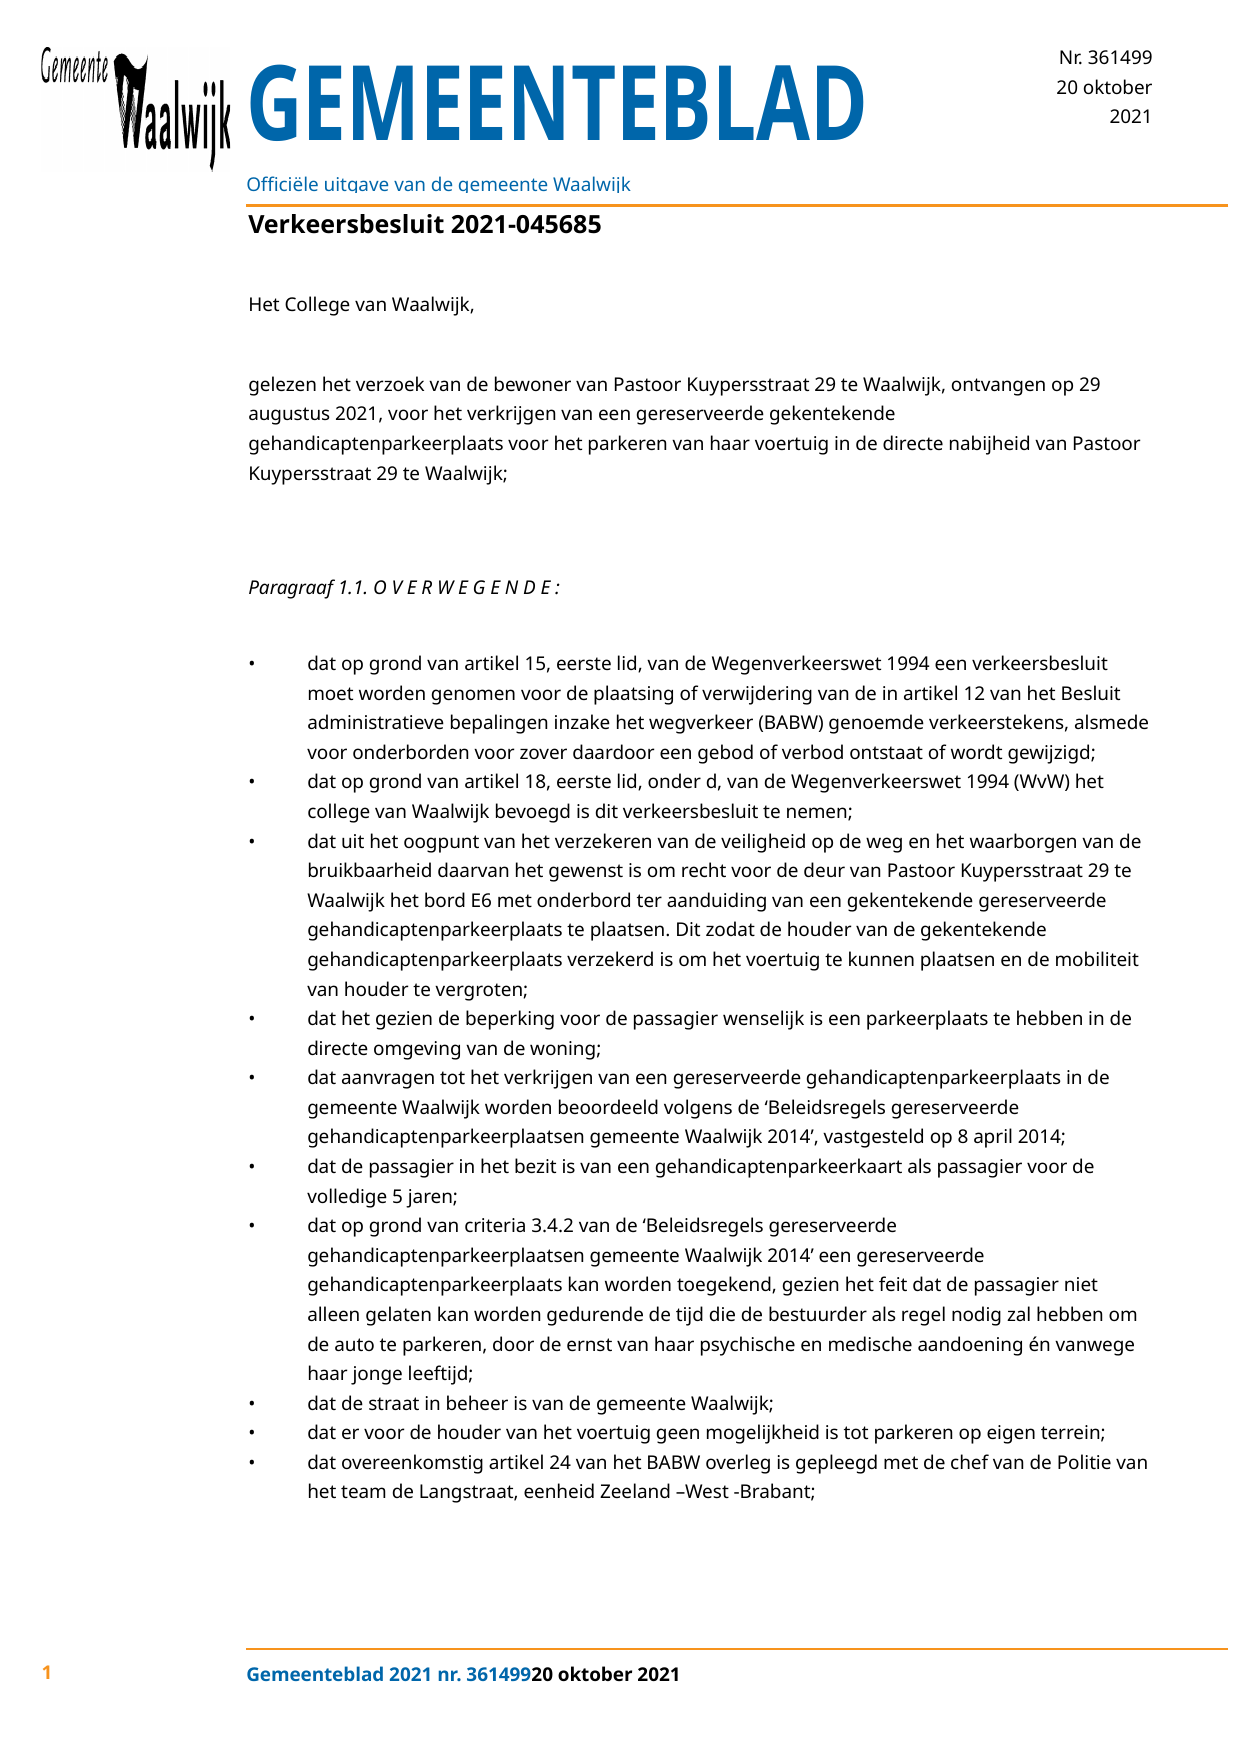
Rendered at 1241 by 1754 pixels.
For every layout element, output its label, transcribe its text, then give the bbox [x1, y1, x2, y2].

list dat overeenkomstig artikel 24 van het BABW overleg is gepleegd met de chef van de Politie van het team de Langstraat, eenheid Zeeland –West -Brabant; [248, 1449, 1152, 1504]
list dat er voor de houder van het voertuig geen mogelijkheid is tot parkeren op eigen terrein; [248, 1419, 1152, 1445]
picture [41, 47, 231, 172]
list dat de passagier in het bezit is van een gehandicaptenparkeerkaart als passagier voor de volledige 5 jaren; [248, 1153, 1152, 1208]
list dat op grond van artikel 18, eerste lid, onder d, van de Wegenverkeerswet 1994 (WvW) het college van Waalwijk bevoegd is dit verkeersbesluit te nemen; [248, 769, 1152, 824]
text gelezen het verzoek van de bewoner van Pastoor Kuypersstraat 29 te Waalwijk, ontvangen op 29 augustus 2021, voor het verkrijgen van een gereserveerde gekentekende gehandicaptenparkeerplaats voor het parkeren van haar voertuig in de directe nabijheid van Pastoor Kuypersstraat 29 te Waalwijk; [248, 371, 1152, 486]
text Het College van Waalwijk, [248, 291, 1152, 317]
list dat uit het oogpunt van het verzekeren van de veiligheid op de weg en het waarborgen van de bruikbaarheid daarvan het gewenst is om recht voor de deur van Pastoor Kuypersstraat 29 te Waalwijk het bord E6 met onderbord ter aanduiding van een gekentekende gereserveerde gehandicaptenparkeerplaats te plaatsen. Dit zodat de houder van de gekentekende gehandicaptenparkeerplaats verzekerd is om het voertuig te kunnen plaatsen en de mobiliteit van houder te vergroten; [248, 828, 1152, 1001]
list dat op grond van criteria 3.4.2 van de ‘Beleidsregels gereserveerde gehandicaptenparkeerplaatsen gemeente Waalwijk 2014’ een gereserveerde gehandicaptenparkeerplaats kan worden toegekend, gezien het feit dat de passagier niet alleen gelaten kan worden gedurende de tijd die de bestuurder als regel nodig zal hebben om de auto te parkeren, door de ernst van haar psychische en medische aandoening én vanwege haar jonge leeftijd; [248, 1212, 1152, 1386]
list dat aanvragen tot het verkrijgen van een gereserveerde gehandicaptenparkeerplaats in de gemeente Waalwijk worden beoordeeld volgens de ‘Beleidsregels gereserveerde gehandicaptenparkeerplaatsen gemeente Waalwijk 2014’, vastgesteld op 8 april 2014; [248, 1064, 1152, 1149]
list dat het gezien de beperking voor de passagier wenselijk is een parkeerplaats te hebben in de directe omgeving van de woning; [248, 1005, 1152, 1061]
text Verkeersbesluit 2021-045685 [248, 207, 1152, 241]
list dat de straat in beheer is van de gemeente Waalwijk; [248, 1390, 1152, 1416]
list dat op grond van artikel 15, eerste lid, van de Wegenverkeerswet 1994 een verkeersbesluit moet worden genomen voor de plaatsing of verwijdering van de in artikel 12 van het Besluit administratieve bepalingen inzake het wegverkeer (BABW) genoemde verkeerstekens, alsmede voor onderborden voor zover daardoor een gebod of verbod ontstaat of wordt gewijzigd; [248, 650, 1152, 765]
text Paragraaf 1.1. O V E R W E G E N D E : [248, 574, 1152, 600]
